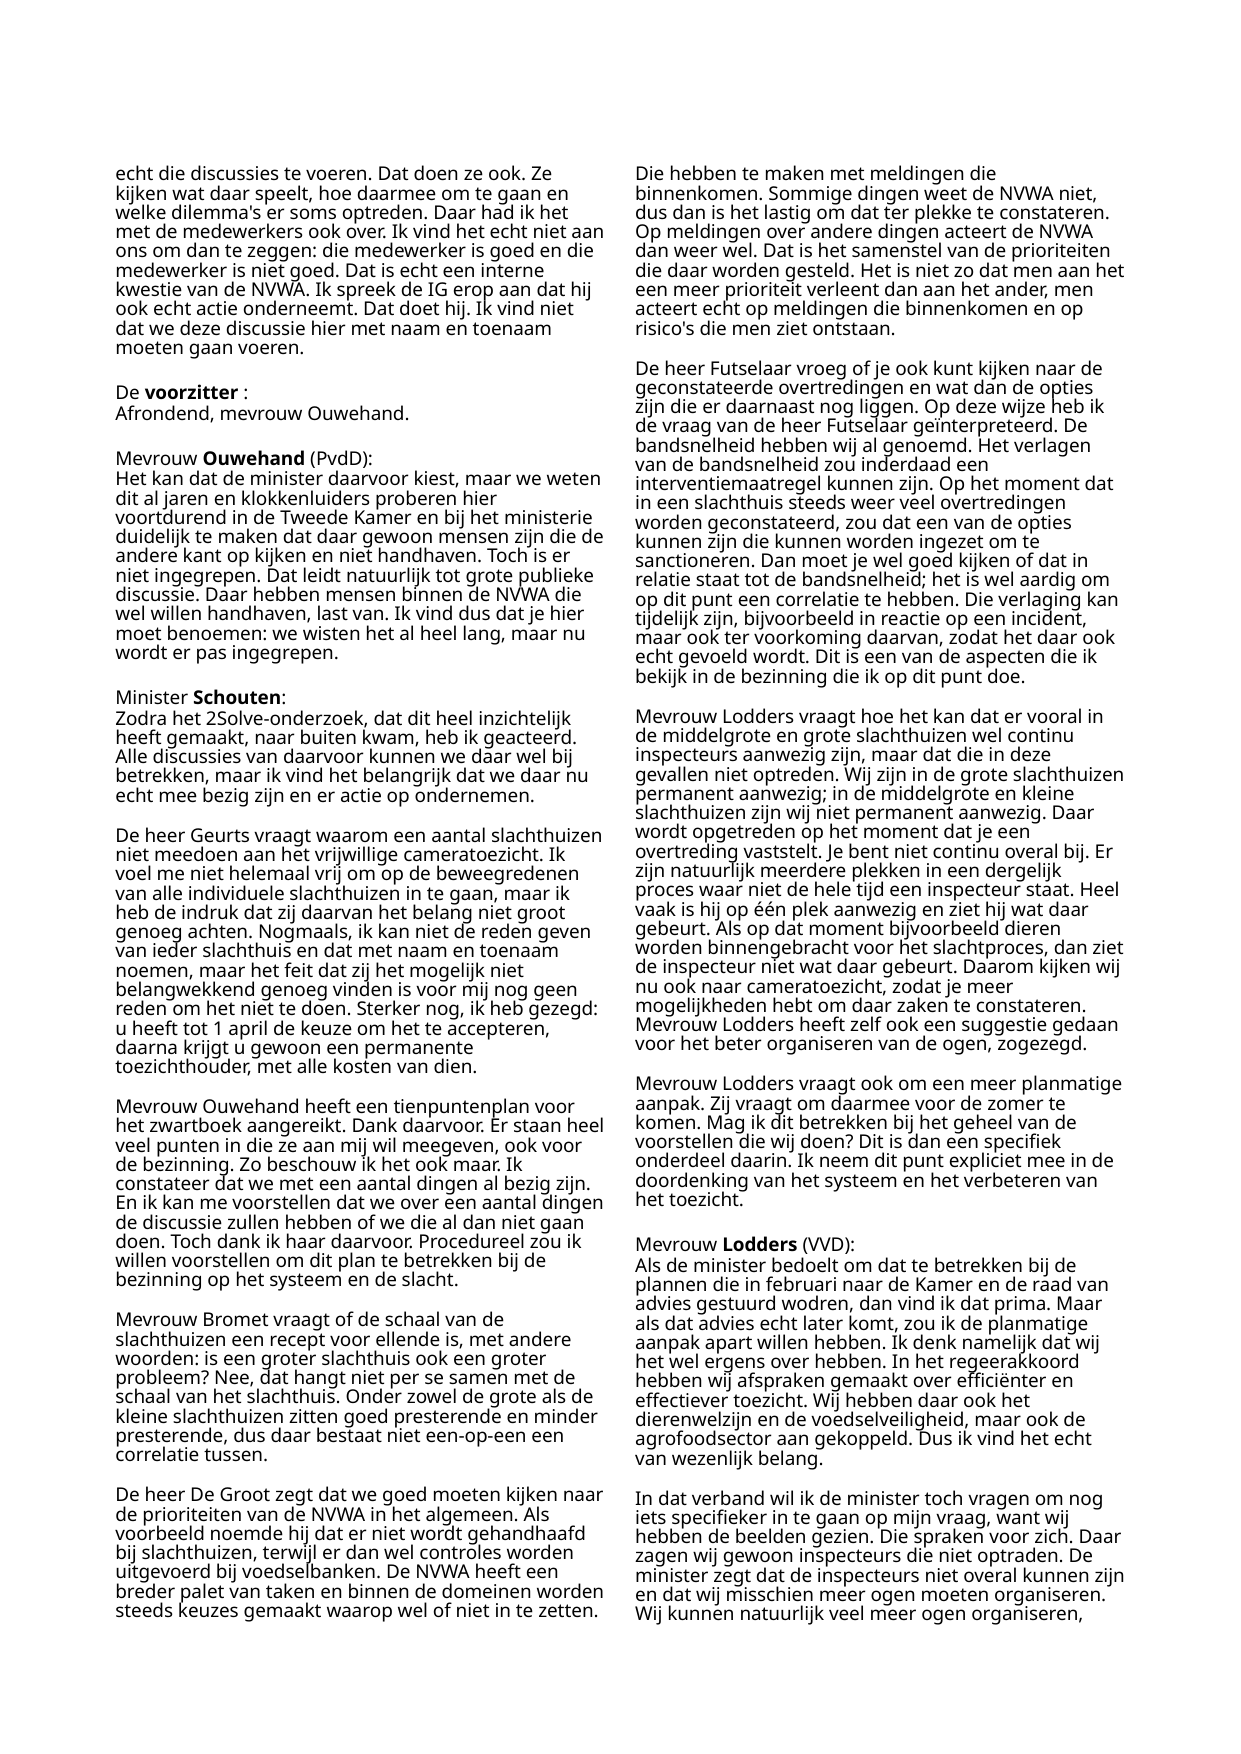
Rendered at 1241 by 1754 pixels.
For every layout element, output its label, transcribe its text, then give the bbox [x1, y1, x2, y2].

text Mevrouw Ouwehand (PvdD): [115, 445, 605, 470]
text De heer De Groot zegt dat we goed moeten kijken naar de prioriteiten van de NVWA in het algemeen. Als voorbeeld noemde hij dat er niet wordt gehandhaafd bij slachthuizen, terwijl er dan wel controles worden uitgevoerd bij voedselbanken. De NVWA heeft een breder palet van taken en binnen de domeinen worden steeds keuzes gemaakt waarop wel of niet in te zetten. [115, 1486, 605, 1621]
text Die hebben te maken met meldingen die binnenkomen. Sommige dingen weet de NVWA niet, dus dan is het lastig om dat ter plekke te constateren. Op meldingen over andere dingen acteert de NVWA dan weer wel. Dat is het samenstel van de prioriteiten die daar worden gesteld. Het is niet zo dat men aan het een meer prioriteit verleent dan aan het ander, men acteert echt op meldingen die binnenkomen en op risico's die men ziet ontstaan. [635, 165, 1125, 339]
text De voorzitter : [115, 379, 605, 404]
text echt die discussies te voeren. Dat doen ze ook. Ze kijken wat daar speelt, hoe daarmee om te gaan en welke dilemma's er soms optreden. Daar had ik het met de medewerkers ook over. Ik vind het echt niet aan ons om dan te zeggen: die medewerker is goed en die medewerker is niet goed. Dat is echt een interne kwestie van de NVWA. Ik spreek de IG erop aan dat hij ook echt actie onderneemt. Dat doet hij. Ik vind niet dat we deze discussie hier met naam en toenaam moeten gaan voeren. [115, 165, 605, 358]
text Mevrouw Lodders (VVD): [635, 1231, 1125, 1257]
text Zodra het 2Solve-onderzoek, dat dit heel inzichtelijk heeft gemaakt, naar buiten kwam, heb ik geacteerd. Alle discussies van daarvoor kunnen we daar wel bij betrekken, maar ik vind het belangrijk dat we daar nu echt mee bezig zijn en er actie op ondernemen. [115, 710, 605, 806]
text Mevrouw Bromet vraagt of de schaal van de slachthuizen een recept voor ellende is, met andere woorden: is een groter slachthuis ook een groter probleem? Nee, dat hangt niet per se samen met de schaal van het slachthuis. Onder zowel de grote als de kleine slachthuizen zitten goed presterende en minder presterende, dus daar bestaat niet een-op-een een correlatie tussen. [115, 1311, 605, 1466]
text Als de minister bedoelt om dat te betrekken bij de plannen die in februari naar de Kamer en de raad van advies gestuurd wodren, dan vind ik dat prima. Maar als dat advies echt later komt, zou ik de planmatige aanpak apart willen hebben. Ik denk namelijk dat wij het wel ergens over hebben. In het regeerakkoord hebben wij afspraken gemaakt over efficiënter en effectiever toezicht. Wij hebben daar ook het dierenwelzijn en de voedselveiligheid, maar ook de agrofoodsector aan gekoppeld. Dus ik vind het echt van wezenlijk belang. [635, 1257, 1125, 1469]
text Mevrouw Ouwehand heeft een tienpuntenplan voor het zwartboek aangereikt. Dank daarvoor. Er staan heel veel punten in die ze aan mij wil meegeven, ook voor de bezinning. Zo beschouw ik het ook maar. Ik constateer dat we met een aantal dingen al bezig zijn. En ik kan me voorstellen dat we over een aantal dingen de discussie zullen hebben of we die al dan niet gaan doen. Toch dank ik haar daarvoor. Procedureel zou ik willen voorstellen om dit plan te betrekken bij de bezinning op het systeem en de slacht. [115, 1098, 605, 1291]
text Mevrouw Lodders vraagt ook om een meer planmatige aanpak. Zij vraagt om daarmee voor de zomer te komen. Mag ik dit betrekken bij het geheel van de voorstellen die wij doen? Dit is dan een specifiek onderdeel daarin. Ik neem dit punt expliciet mee in de doordenking van het systeem en het verbeteren van het toezicht. [635, 1075, 1125, 1210]
text Minister Schouten: [115, 684, 605, 710]
text Het kan dat de minister daarvoor kiest, maar we weten dit al jaren en klokkenluiders proberen hier voortdurend in de Tweede Kamer en bij het ministerie duidelijk te maken dat daar gewoon mensen zijn die de andere kant op kijken en niet handhaven. Toch is er niet ingegrepen. Dat leidt natuurlijk tot grote publieke discussie. Daar hebben mensen binnen de NVWA die wel willen handhaven, last van. Ik vind dus dat je hier moet benoemen: we wisten het al heel lang, maar nu wordt er pas ingegrepen. [115, 470, 605, 663]
text De heer Geurts vraagt waarom een aantal slachthuizen niet meedoen aan het vrijwillige cameratoezicht. Ik voel me niet helemaal vrij om op de beweegredenen van alle individuele slachthuizen in te gaan, maar ik heb de indruk dat zij daarvan het belang niet groot genoeg achten. Nogmaals, ik kan niet de reden geven van ieder slachthuis en dat met naam en toenaam noemen, maar het feit dat zij het mogelijk niet belangwekkend genoeg vinden is voor mij nog geen reden om het niet te doen. Sterker nog, ik heb gezegd: u heeft tot 1 april de keuze om het te accepteren, daarna krijgt u gewoon een permanente toezichthouder, met alle kosten van dien. [115, 827, 605, 1077]
text De heer Futselaar vroeg of je ook kunt kijken naar de geconstateerde overtredingen en wat dan de opties zijn die er daarnaast nog liggen. Op deze wijze heb ik de vraag van de heer Futselaar geïnterpreteerd. De bandsnelheid hebben wij al genoemd. Het verlagen van de bandsnelheid zou inderdaad een interventiemaatregel kunnen zijn. Op het moment dat in een slachthuis steeds weer veel overtredingen worden geconstateerd, zou dat een van de opties kunnen zijn die kunnen worden ingezet om te sanctioneren. Dan moet je wel goed kijken of dat in relatie staat tot de bandsnelheid; het is wel aardig om op dit punt een correlatie te hebben. Die verlaging kan tijdelijk zijn, bijvoorbeeld in reactie op een incident, maar ook ter voorkoming daarvan, zodat het daar ook echt gevoeld wordt. Dit is een van de aspecten die ik bekijk in de bezinning die ik op dit punt doe. [635, 359, 1125, 687]
text In dat verband wil ik de minister toch vragen om nog iets specifieker in te gaan op mijn vraag, want wij hebben de beelden gezien. Die spraken voor zich. Daar zagen wij gewoon inspecteurs die niet optraden. De minister zegt dat de inspecteurs niet overal kunnen zijn en dat wij misschien meer ogen moeten organiseren. Wij kunnen natuurlijk veel meer ogen organiseren, [635, 1489, 1125, 1624]
text Mevrouw Lodders vraagt hoe het kan dat er vooral in de middelgrote en grote slachthuizen wel continu inspecteurs aanwezig zijn, maar dat die in deze gevallen niet optreden. Wij zijn in de grote slachthuizen permanent aanwezig; in de middelgrote en kleine slachthuizen zijn wij niet permanent aanwezig. Daar wordt opgetreden op het moment dat je een overtreding vaststelt. Je bent niet continu overal bij. Er zijn natuurlijk meerdere plekken in een dergelijk proces waar niet de hele tijd een inspecteur staat. Heel vaak is hij op één plek aanwezig en ziet hij wat daar gebeurt. Als op dat moment bijvoorbeeld dieren worden binnengebracht voor het slachtproces, dan ziet de inspecteur niet wat daar gebeurt. Daarom kijken wij nu ook naar cameratoezicht, zodat je meer mogelijkheden hebt om daar zaken te constateren. Mevrouw Lodders heeft zelf ook een suggestie gedaan voor het beter organiseren van de ogen, zogezegd. [635, 708, 1125, 1055]
text Afrondend, mevrouw Ouwehand. [115, 404, 605, 424]
